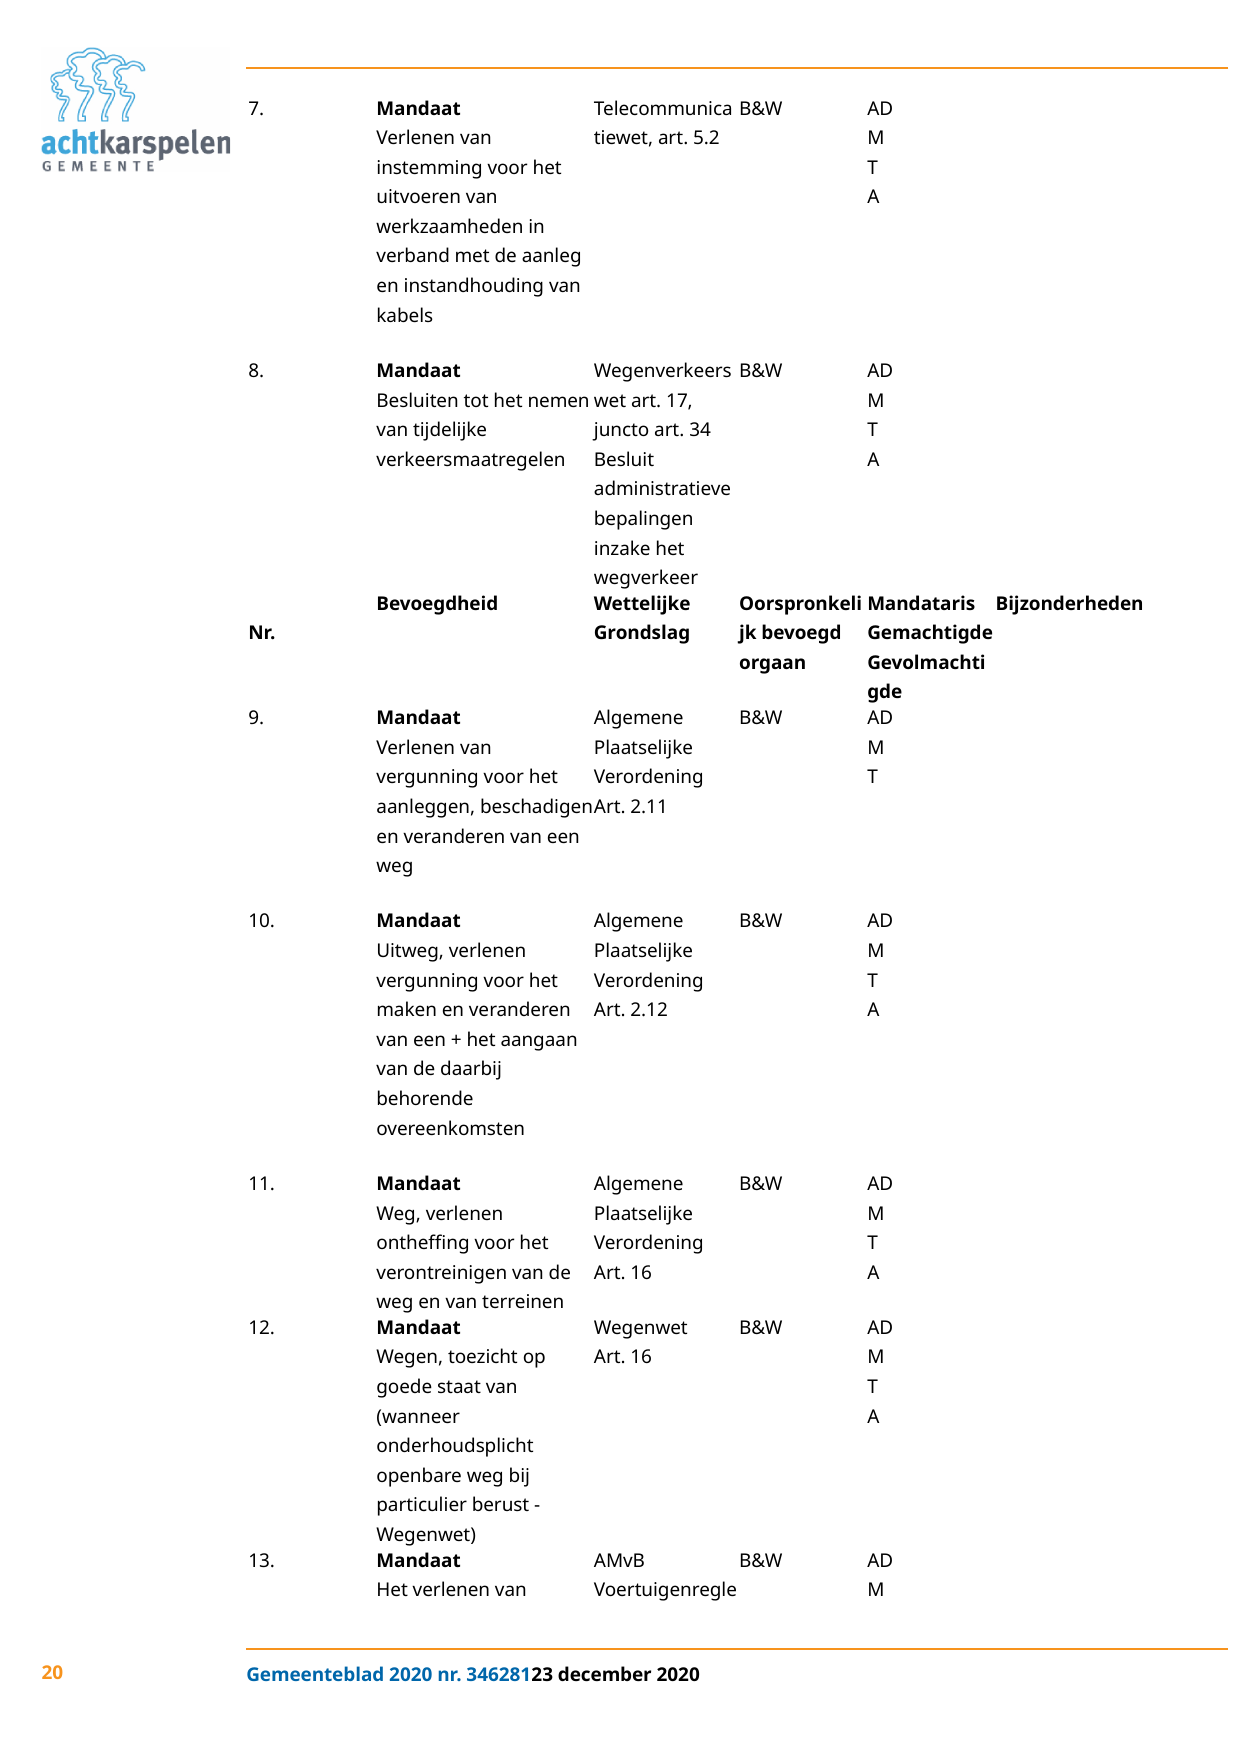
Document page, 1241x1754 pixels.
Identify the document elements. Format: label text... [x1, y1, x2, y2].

table_cell AD M T [867, 705, 995, 908]
table_cell Mandaat Wegen, toezicht op goede staat van (wanneer onderhoudsplicht openbare weg bij particulier berust - Wegenwet) [376, 1314, 594, 1547]
table_cell Mandaat Verlenen van instemming voor het uitvoeren van werkzaamheden in verband met de aanleg en instandhouding van kabels [376, 95, 594, 357]
table_cell [995, 357, 1152, 590]
table_cell AD M T A [867, 357, 995, 590]
table_cell [995, 1547, 1152, 1602]
table_cell [995, 95, 1152, 357]
table_cell Mandaat Weg, verlenen ontheffing voor het verontreinigen van de weg en van terreinen [376, 1170, 594, 1314]
table_cell B&W [739, 1314, 867, 1547]
table_cell Mandaat Besluiten tot het nemen van tijdelijke verkeersmaatregelen [376, 357, 594, 590]
table_cell Telecommunicatiewet, art. 5.2 [594, 95, 739, 357]
table_cell [995, 1170, 1152, 1314]
table_cell Mandaat Uitweg, verlenen vergunning voor het maken en veranderen van een + het aangaan van de daarbij behorende overeenkomsten [376, 908, 594, 1170]
table_cell Wettelijke Grondslag [594, 590, 739, 704]
table_cell 9. [248, 705, 376, 908]
table_cell [995, 705, 1152, 908]
table_cell B&W [739, 908, 867, 1170]
table_cell 7. [248, 95, 376, 357]
table_cell Algemene Plaatselijke Verordening Art. 2.11 [594, 705, 739, 908]
table_cell Algemene Plaatselijke Verordening Art. 2.12 [594, 908, 739, 1170]
table_cell AD M T A [867, 1314, 995, 1547]
table_cell 11. [248, 1170, 376, 1314]
table_cell B&W [739, 95, 867, 357]
picture [41, 47, 231, 172]
table_cell Wegenwet Art. 16 [594, 1314, 739, 1547]
table_cell B&W [739, 357, 867, 590]
table_cell Wegenverkeerswet art. 17, juncto art. 34 Besluit administratieve bepalingen inzake het wegverkeer [594, 357, 739, 590]
table_cell B&W [739, 705, 867, 908]
table_cell Mandaat Verlenen van vergunning voor het aanleggen, beschadigen en veranderen van een weg [376, 705, 594, 908]
table_cell [995, 1314, 1152, 1547]
table_cell Mandataris Gemachtigde Gevolmachtigde [867, 590, 995, 704]
table_cell [995, 908, 1152, 1170]
table_cell 13. [248, 1547, 376, 1602]
table_cell AD M T A [867, 95, 995, 357]
table_cell Oorspronkelijk bevoegd orgaan [739, 590, 867, 704]
table_cell AD M [867, 1547, 995, 1602]
table_cell 8. [248, 357, 376, 590]
table_cell Mandaat Het verlenen van [376, 1547, 594, 1602]
table_cell 10. [248, 908, 376, 1170]
table_cell Nr. [248, 590, 376, 704]
table_cell 12. [248, 1314, 376, 1547]
table_cell B&W [739, 1547, 867, 1602]
table_cell Algemene Plaatselijke Verordening Art. 16 [594, 1170, 739, 1314]
table_cell AD M T A [867, 1170, 995, 1314]
table_cell AMvB Voertuigenregle [594, 1547, 739, 1602]
table_cell AD M T A [867, 908, 995, 1170]
table_cell Bijzonderheden [995, 590, 1152, 704]
table_cell B&W [739, 1170, 867, 1314]
table_cell Bevoegdheid [376, 590, 594, 704]
